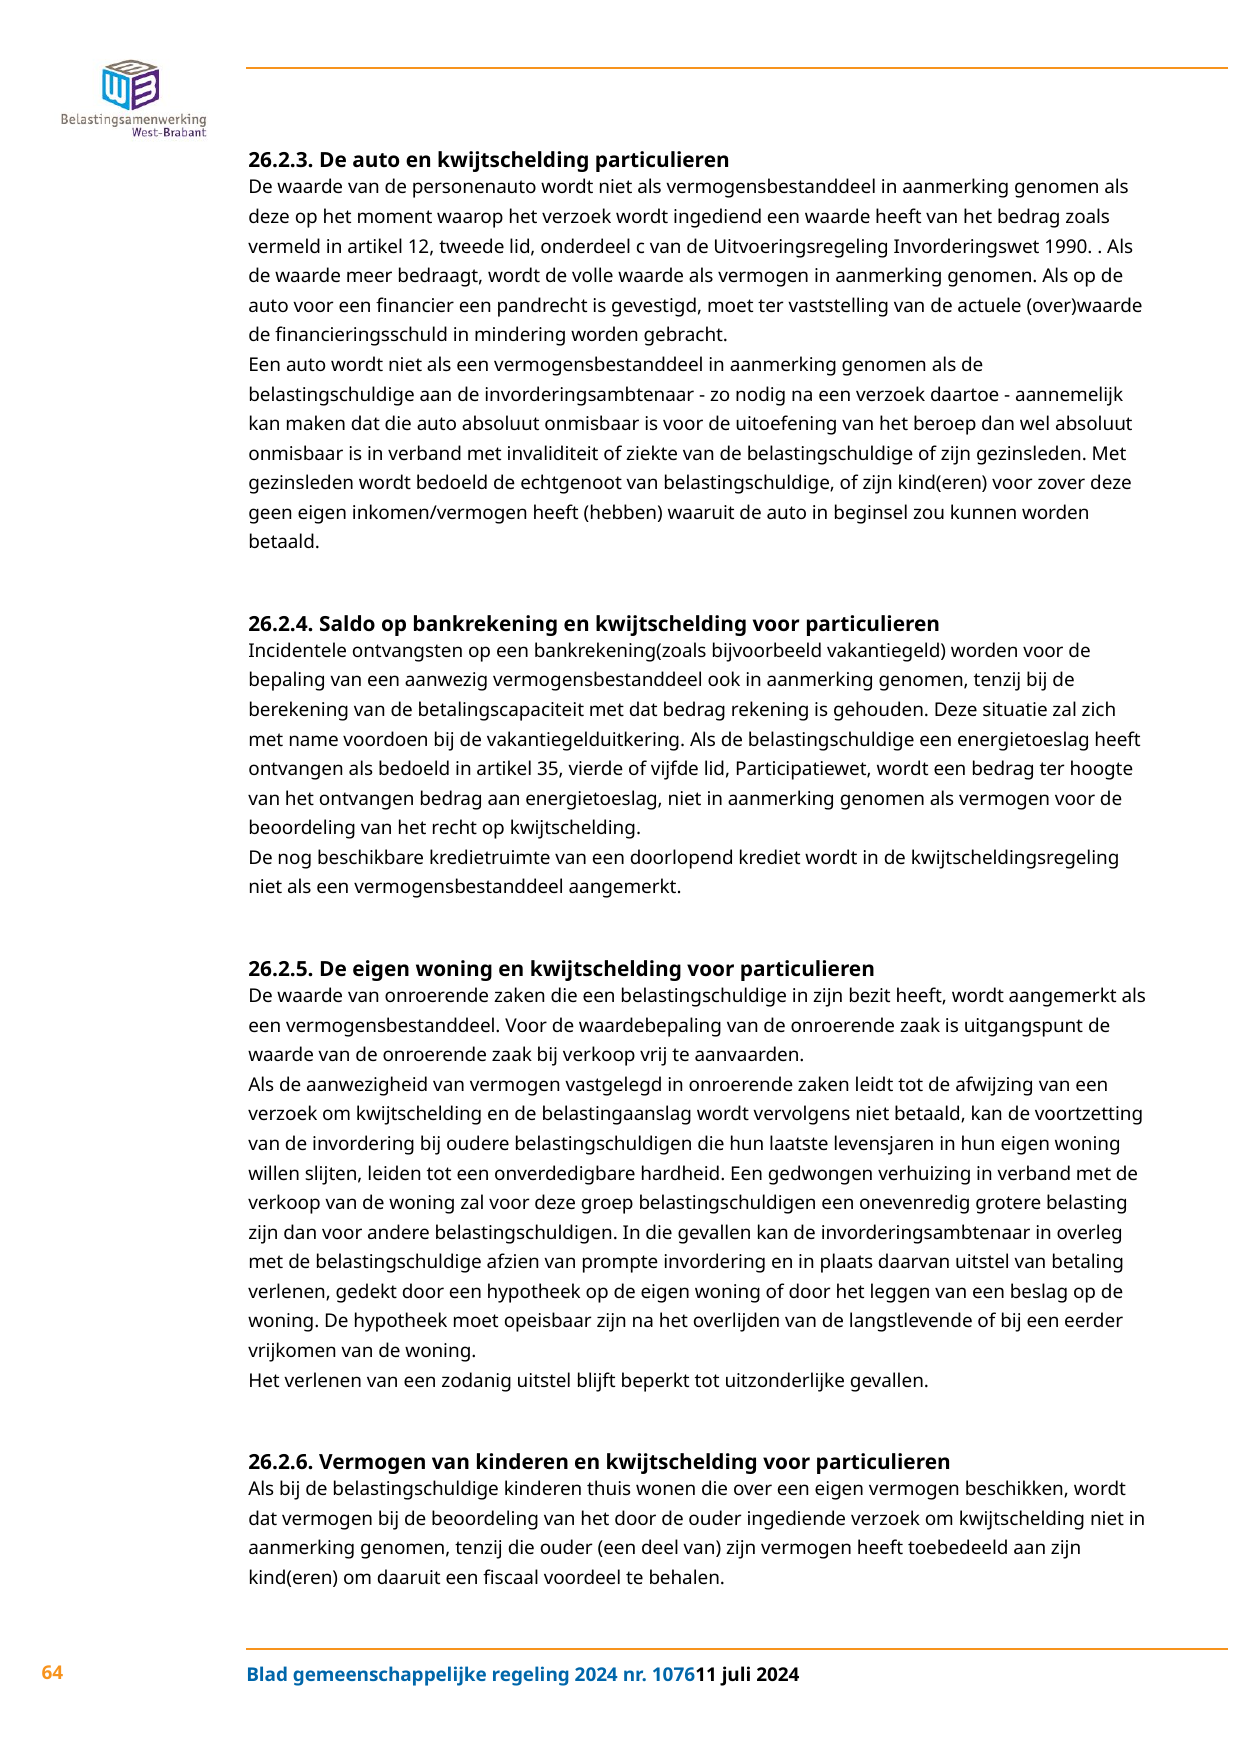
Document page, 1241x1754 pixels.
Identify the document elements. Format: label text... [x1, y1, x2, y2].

text De waarde van de personenauto wordt niet als vermogensbestanddeel in aanmerking genomen als deze op het moment waarop het verzoek wordt ingediend een waarde heeft van het bedrag zoals vermeld in artikel 12, tweede lid, onderdeel c van de Uitvoeringsregeling Invorderingswet 1990. . Als de waarde meer bedraagt, wordt de volle waarde als vermogen in aanmerking genomen. Als op de auto voor een financier een pandrecht is gevestigd, moet ter vaststelling van de actuele (over)waarde de financieringsschuld in mindering worden gebracht. [248, 174, 1152, 347]
text 26.2.6. Vermogen van kinderen en kwijtschelding voor particulieren [248, 1447, 1152, 1475]
text Een auto wordt niet als een vermogensbestanddeel in aanmerking genomen als de belastingschuldige aan de invorderingsambtenaar - zo nodig na een verzoek daartoe - aannemelijk kan maken dat die auto absoluut onmisbaar is voor de uitoefening van het beroep dan wel absoluut onmisbaar is in verband met invaliditeit of ziekte van de belastingschuldige of zijn gezinsleden. Met gezinsleden wordt bedoeld de echtgenoot van belastingschuldige, of zijn kind(eren) voor zover deze geen eigen inkomen/vermogen heeft (hebben) waaruit de auto in beginsel zou kunnen worden betaald. [248, 351, 1152, 554]
picture [41, 47, 231, 172]
text Als de aanwezigheid van vermogen vastgelegd in onroerende zaken leidt tot de afwijzing van een verzoek om kwijtschelding en de belastingaanslag wordt vervolgens niet betaald, kan de voortzetting van de invordering bij oudere belastingschuldigen die hun laatste levensjaren in hun eigen woning willen slijten, leiden tot een onverdedigbare hardheid. Een gedwongen verhuizing in verband met de verkoop van de woning zal voor deze groep belastingschuldigen een onevenredig grotere belasting zijn dan voor andere belastingschuldigen. In die gevallen kan de invorderingsambtenaar in overleg met de belastingschuldige afzien van prompte invordering en in plaats daarvan uitstel van betaling verlenen, gedekt door een hypotheek op de eigen woning of door het leggen van een beslag op de woning. De hypotheek moet opeisbaar zijn na het overlijden van de langstlevende of bij een eerder vrijkomen van de woning. [248, 1071, 1152, 1363]
text Als bij de belastingschuldige kinderen thuis wonen die over een eigen vermogen beschikken, wordt dat vermogen bij de beoordeling van het door de ouder ingediende verzoek om kwijtschelding niet in aanmerking genomen, tenzij die ouder (een deel van) zijn vermogen heeft toebedeeld aan zijn kind(eren) om daaruit een fiscaal voordeel te behalen. [248, 1475, 1152, 1590]
text Incidentele ontvangsten op een bankrekening(zoals bijvoorbeeld vakantiegeld) worden voor de bepaling van een aanwezig vermogensbestanddeel ook in aanmerking genomen, tenzij bij de berekening van de betalingscapaciteit met dat bedrag rekening is gehouden. Deze situatie zal zich met name voordoen bij de vakantiegelduitkering. Als de belastingschuldige een energietoeslag heeft ontvangen als bedoeld in artikel 35, vierde of vijfde lid, Participatiewet, wordt een bedrag ter hoogte van het ontvangen bedrag aan energietoeslag, niet in aanmerking genomen als vermogen voor de beoordeling van het recht op kwijtschelding. [248, 637, 1152, 840]
text Het verlenen van een zodanig uitstel blijft beperkt tot uitzonderlijke gevallen. [248, 1367, 1152, 1392]
text De waarde van onroerende zaken die een belastingschuldige in zijn bezit heeft, wordt aangemerkt als een vermogensbestanddeel. Voor de waardebepaling van de onroerende zaak is uitgangspunt de waarde van de onroerende zaak bij verkoop vrij te aanvaarden. [248, 982, 1152, 1067]
text 26.2.4. Saldo op bankrekening en kwijtschelding voor particulieren [248, 609, 1152, 637]
text 26.2.3. De auto en kwijtschelding particulieren [248, 145, 1152, 174]
text De nog beschikbare kredietruimte van een doorlopend krediet wordt in de kwijtscheldingsregeling niet als een vermogensbestanddeel aangemerkt. [248, 844, 1152, 899]
text 26.2.5. De eigen woning en kwijtschelding voor particulieren [248, 954, 1152, 982]
